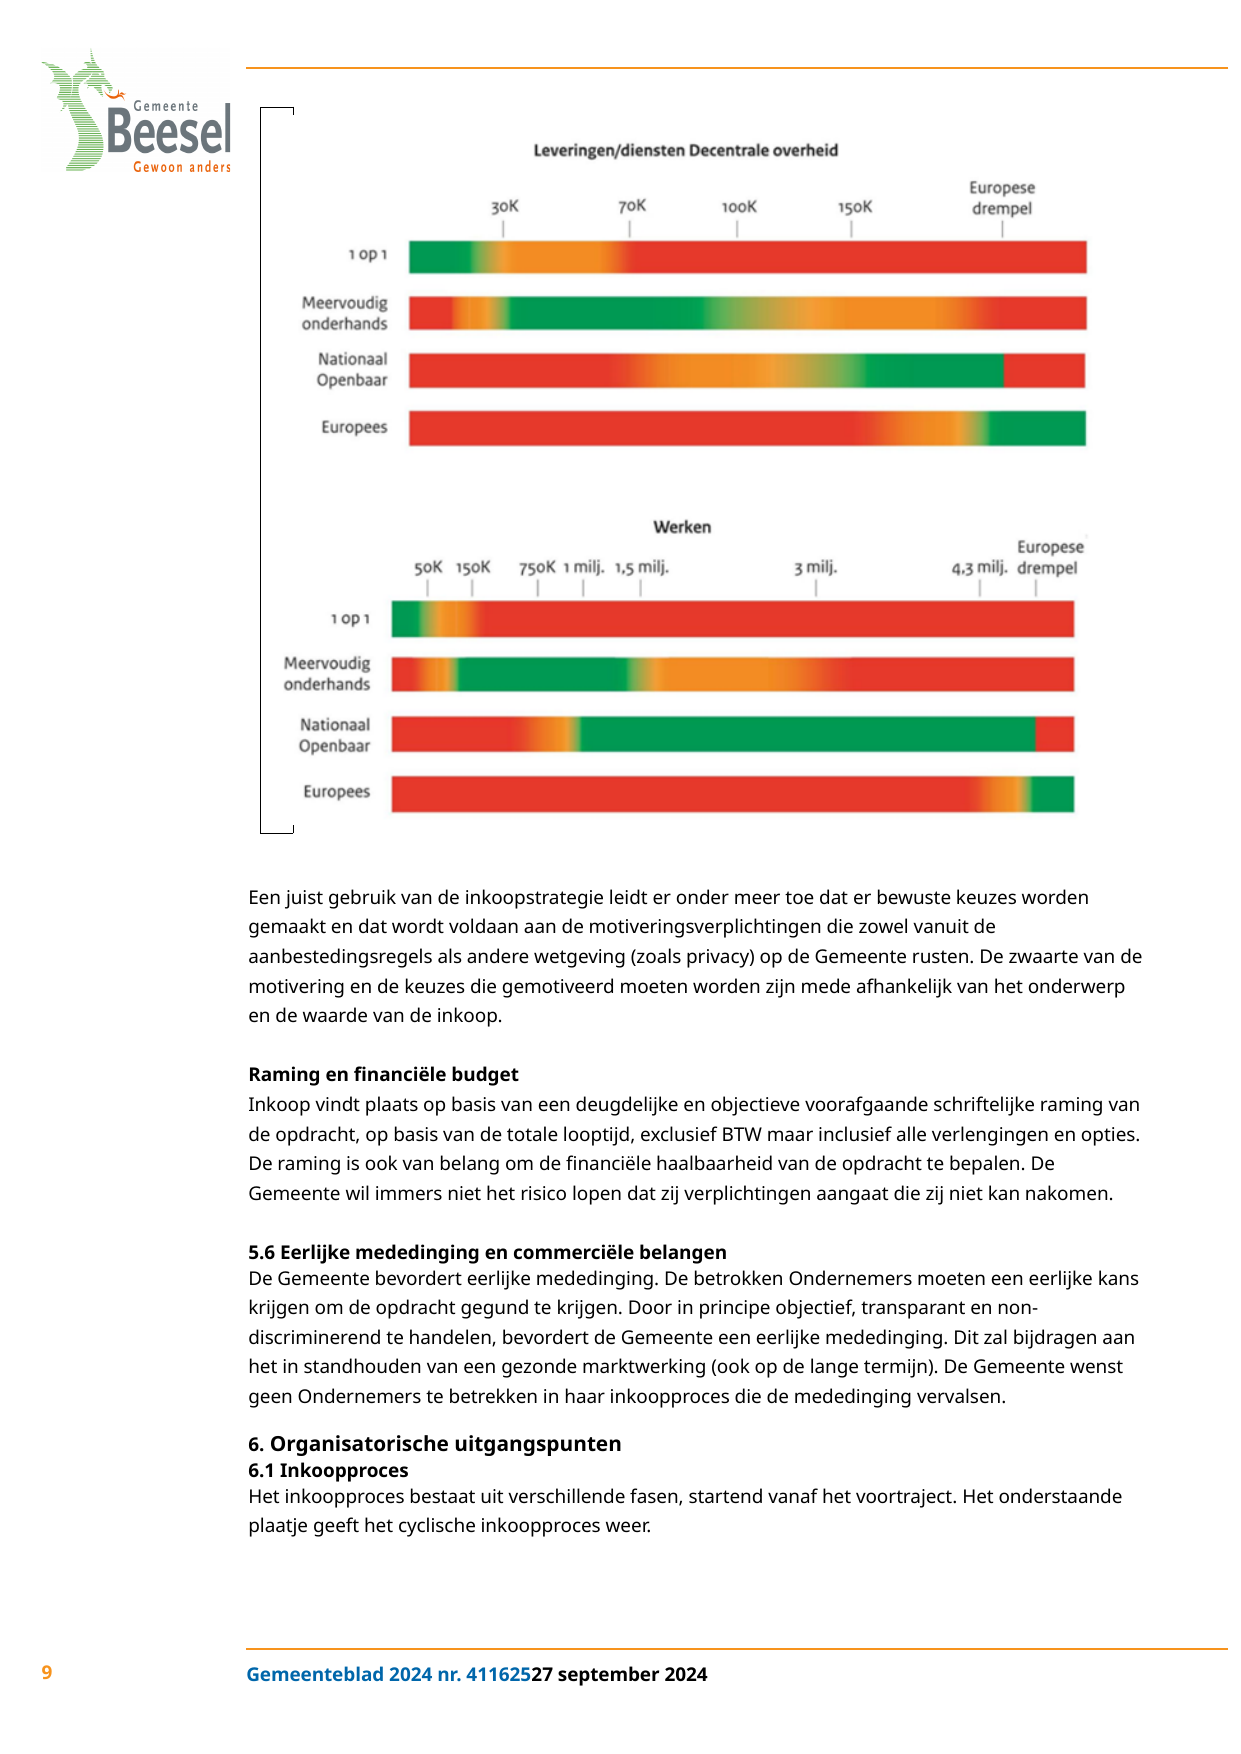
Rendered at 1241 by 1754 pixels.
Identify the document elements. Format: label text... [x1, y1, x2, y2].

text Een juist gebruik van de inkoopstrategie leidt er onder meer toe dat er bewuste keuzes worden gemaakt en dat wordt voldaan aan de motiveringsverplichtingen die zowel vanuit de aanbestedingsregels als andere wetgeving (zoals privacy) op de Gemeente rusten. De zwaarte van de motivering en de keuzes die gemotiveerd moeten worden zijn mede afhankelijk van het onderwerp en de waarde van de inkoop. [248, 884, 1152, 1028]
text 5.6 Eerlijke mededinging en commerciële belangen [248, 1239, 1152, 1265]
picture [41, 47, 231, 172]
picture [268, 115, 1155, 825]
text 6.1 Inkoopproces [248, 1457, 1152, 1483]
text Raming en financiële budget [248, 1062, 1152, 1087]
text Het inkoopproces bestaat uit verschillende fasen, startend vanaf het voortraject. Het onderstaande plaatje geeft het cyclische inkoopproces weer. [248, 1483, 1152, 1538]
text De Gemeente bevordert eerlijke mededinging. De betrokken Ondernemers moeten een eerlijke kans krijgen om de opdracht gegund te krijgen. Door in principe objectief, transparant en non-discriminerend te handelen, bevordert de Gemeente een eerlijke mededinging. Dit zal bijdragen aan het in standhouden van een gezonde marktwerking (ook op de lange termijn). De Gemeente wenst geen Ondernemers te betrekken in haar inkoopproces die de mededinging vervalsen. [248, 1265, 1152, 1409]
text Inkoop vindt plaats op basis van een deugdelijke en objectieve voorafgaande schriftelijke raming van de opdracht, op basis van de totale looptijd, exclusief BTW maar inclusief alle verlengingen en opties. De raming is ook van belang om de financiële haalbaarheid van de opdracht te bepalen. De Gemeente wil immers niet het risico lopen dat zij verplichtingen aangaat die zij niet kan nakomen. [248, 1091, 1152, 1206]
text 6. Organisatorische uitgangspunten [248, 1429, 1152, 1457]
